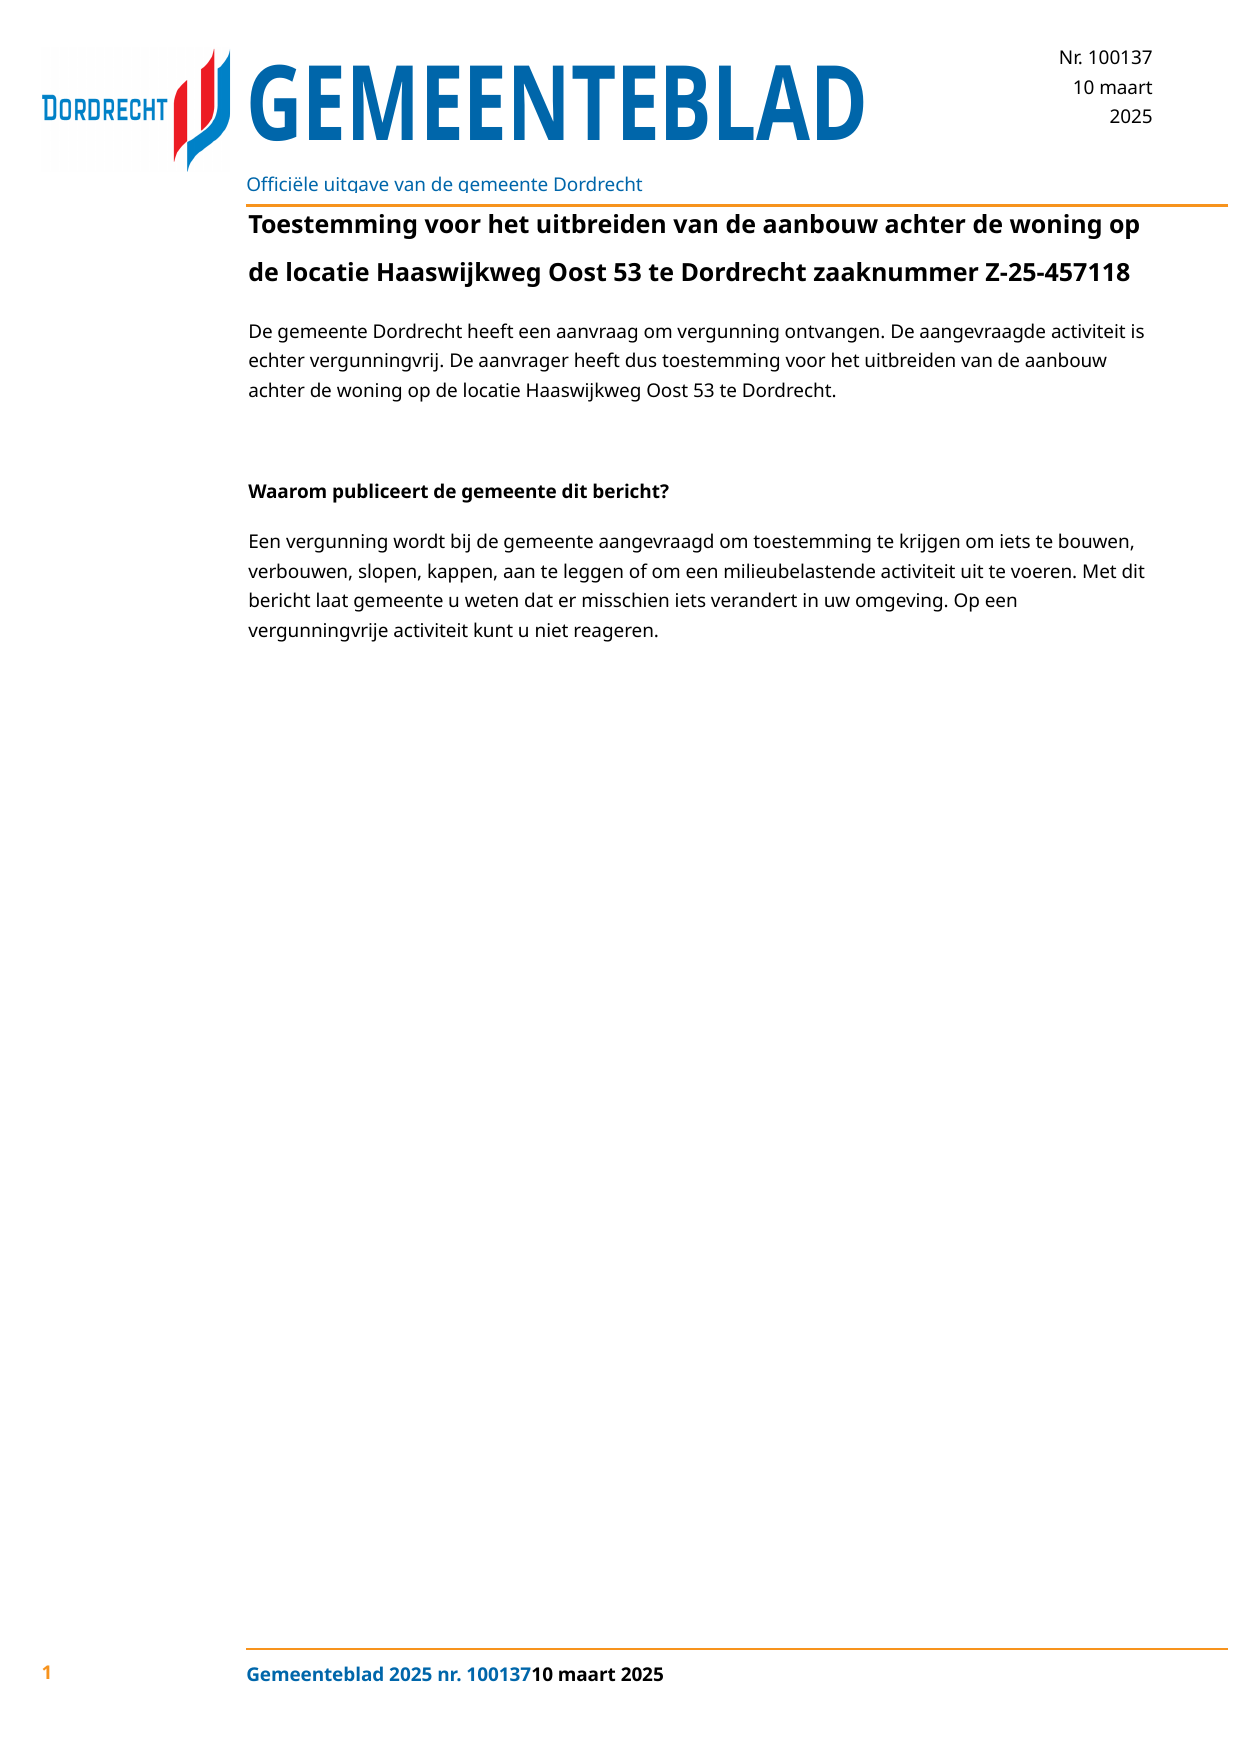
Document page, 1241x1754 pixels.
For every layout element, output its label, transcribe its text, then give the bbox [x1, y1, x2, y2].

text Waarom publiceert de gemeente dit bericht? [248, 478, 1152, 504]
text Een vergunning wordt bij de gemeente aangevraagd om toestemming te krijgen om iets te bouwen, verbouwen, slopen, kappen, aan te leggen of om een milieubelastende activiteit uit te voeren. Met dit bericht laat gemeente u weten dat er misschien iets verandert in uw omgeving. Op een vergunningvrije activiteit kunt u niet reageren. [248, 528, 1152, 643]
picture [41, 47, 231, 172]
text Toestemming voor het uitbreiden van de aanbouw achter de woning op de locatie Haaswijkweg Oost 53 te Dordrecht zaaknummer Z-25-457118 [248, 207, 1152, 288]
text De gemeente Dordrecht heeft een aanvraag om vergunning ontvangen. De aangevraagde activiteit is echter vergunningvrij. De aanvrager heeft dus toestemming voor het uitbreiden van de aanbouw achter de woning op de locatie Haaswijkweg Oost 53 te Dordrecht. [248, 318, 1152, 403]
